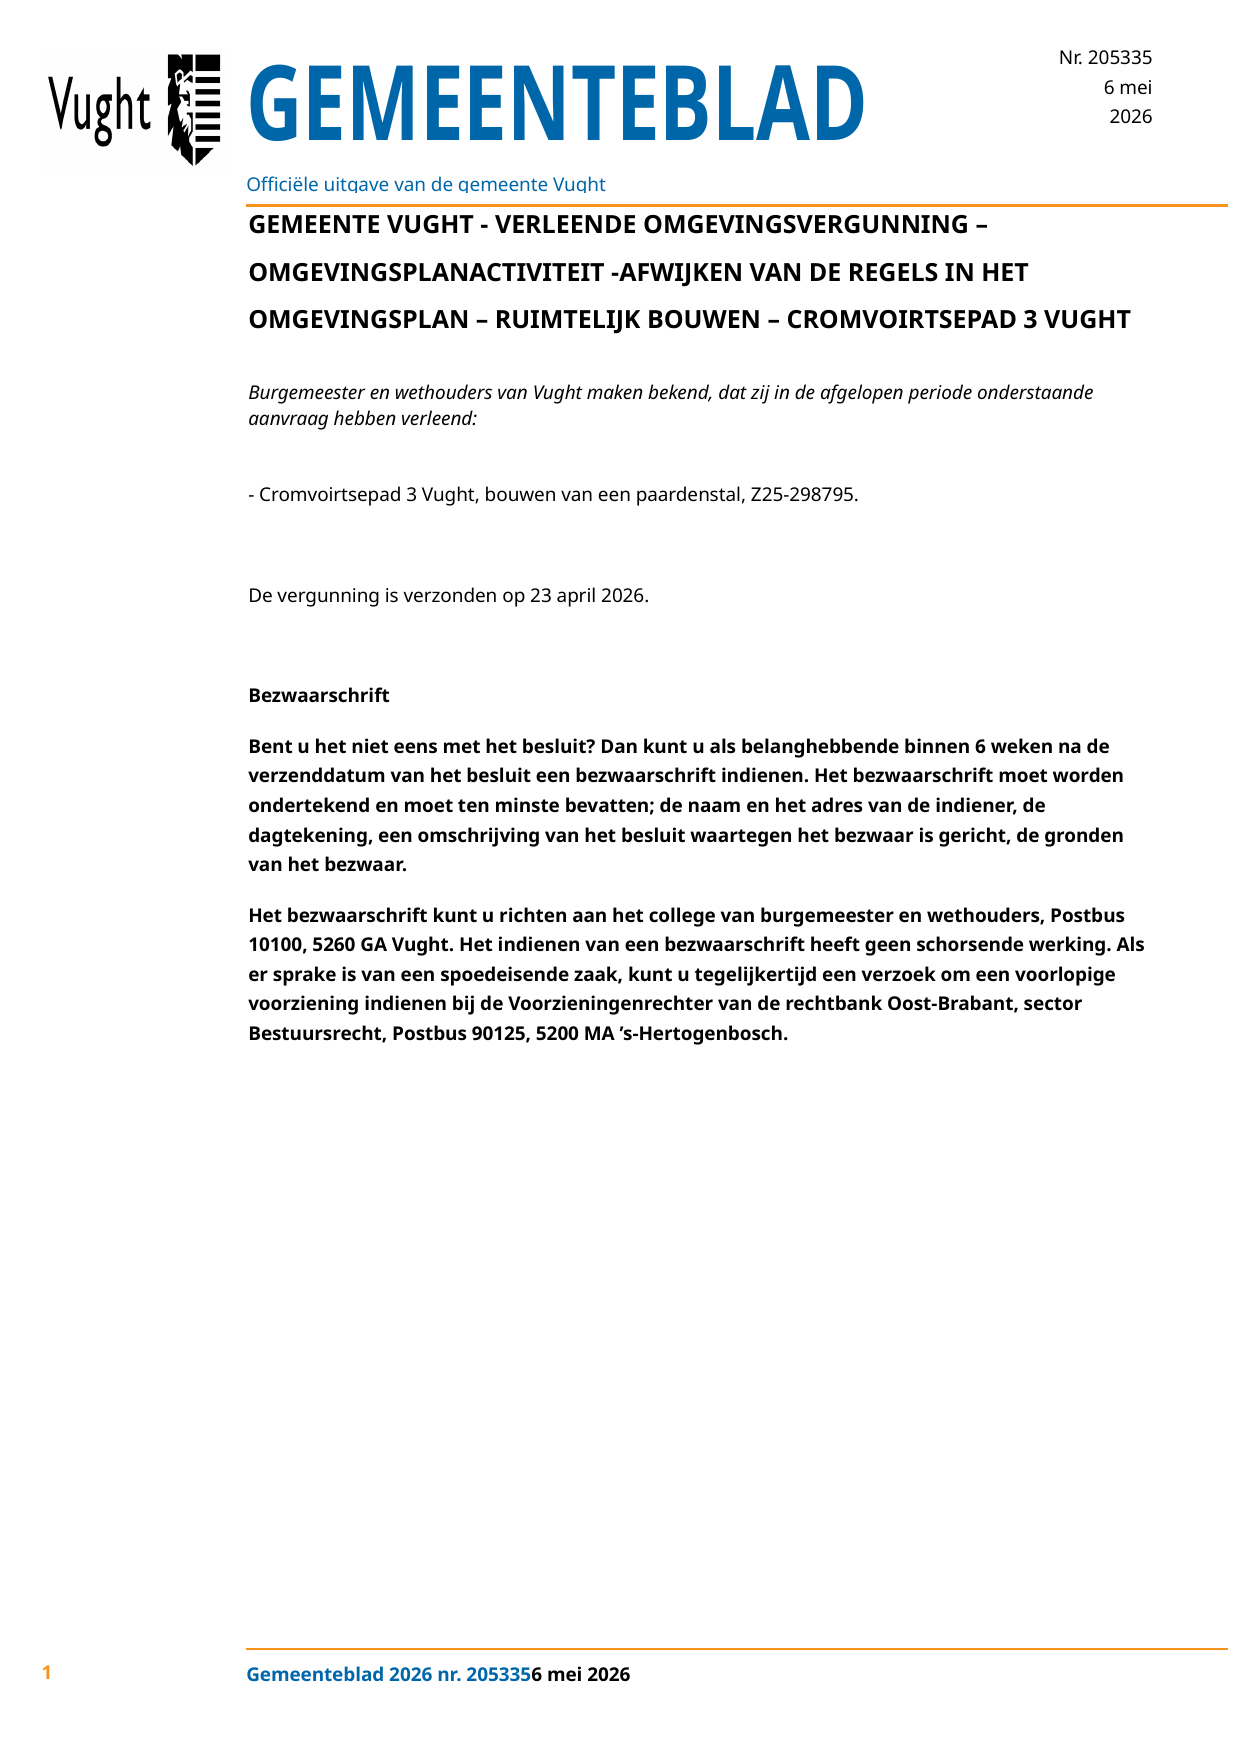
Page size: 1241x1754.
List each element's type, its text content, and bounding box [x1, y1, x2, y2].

text Bent u het niet eens met het besluit? Dan kunt u als belanghebbende binnen 6 weken na de verzenddatum van het besluit een bezwaarschrift indienen. Het bezwaarschrift moet worden ondertekend en moet ten minste bevatten; de naam en het adres van de indiener, de dagtekening, een omschrijving van het besluit waartegen het bezwaar is gericht, de gronden van het bezwaar. [248, 733, 1152, 877]
text Het bezwaarschrift kunt u richten aan het college van burgemeester en wethouders, Postbus 10100, 5260 GA Vught. Het indienen van een bezwaarschrift heeft geen schorsende werking. Als er sprake is van een spoedeisende zaak, kunt u tegelijkertijd een verzoek om een voorlopige voorziening indienen bij de Voorzieningenrechter van de rechtbank Oost-Brabant, sector Bestuursrecht, Postbus 90125, 5200 MA ’s-Hertogenbosch. [248, 902, 1152, 1046]
text Burgemeester en wethouders van Vught maken bekend, dat zij in de afgelopen periode onderstaande aanvraag hebben verleend: [248, 379, 1152, 431]
text De vergunning is verzonden op 23 april 2026. [248, 582, 1152, 607]
text - Cromvoirtsepad 3 Vught, bouwen van een paardenstal, Z25-298795. [248, 481, 1152, 507]
text Bezwaarschrift [248, 683, 1152, 708]
picture [41, 47, 231, 172]
text GEMEENTE VUGHT - VERLEENDE OMGEVINGSVERGUNNING – OMGEVINGSPLANACTIVITEIT -AFWIJKEN VAN DE REGELS IN HET OMGEVINGSPLAN – RUIMTELIJK BOUWEN – CROMVOIRTSEPAD 3 VUGHT [248, 207, 1152, 336]
